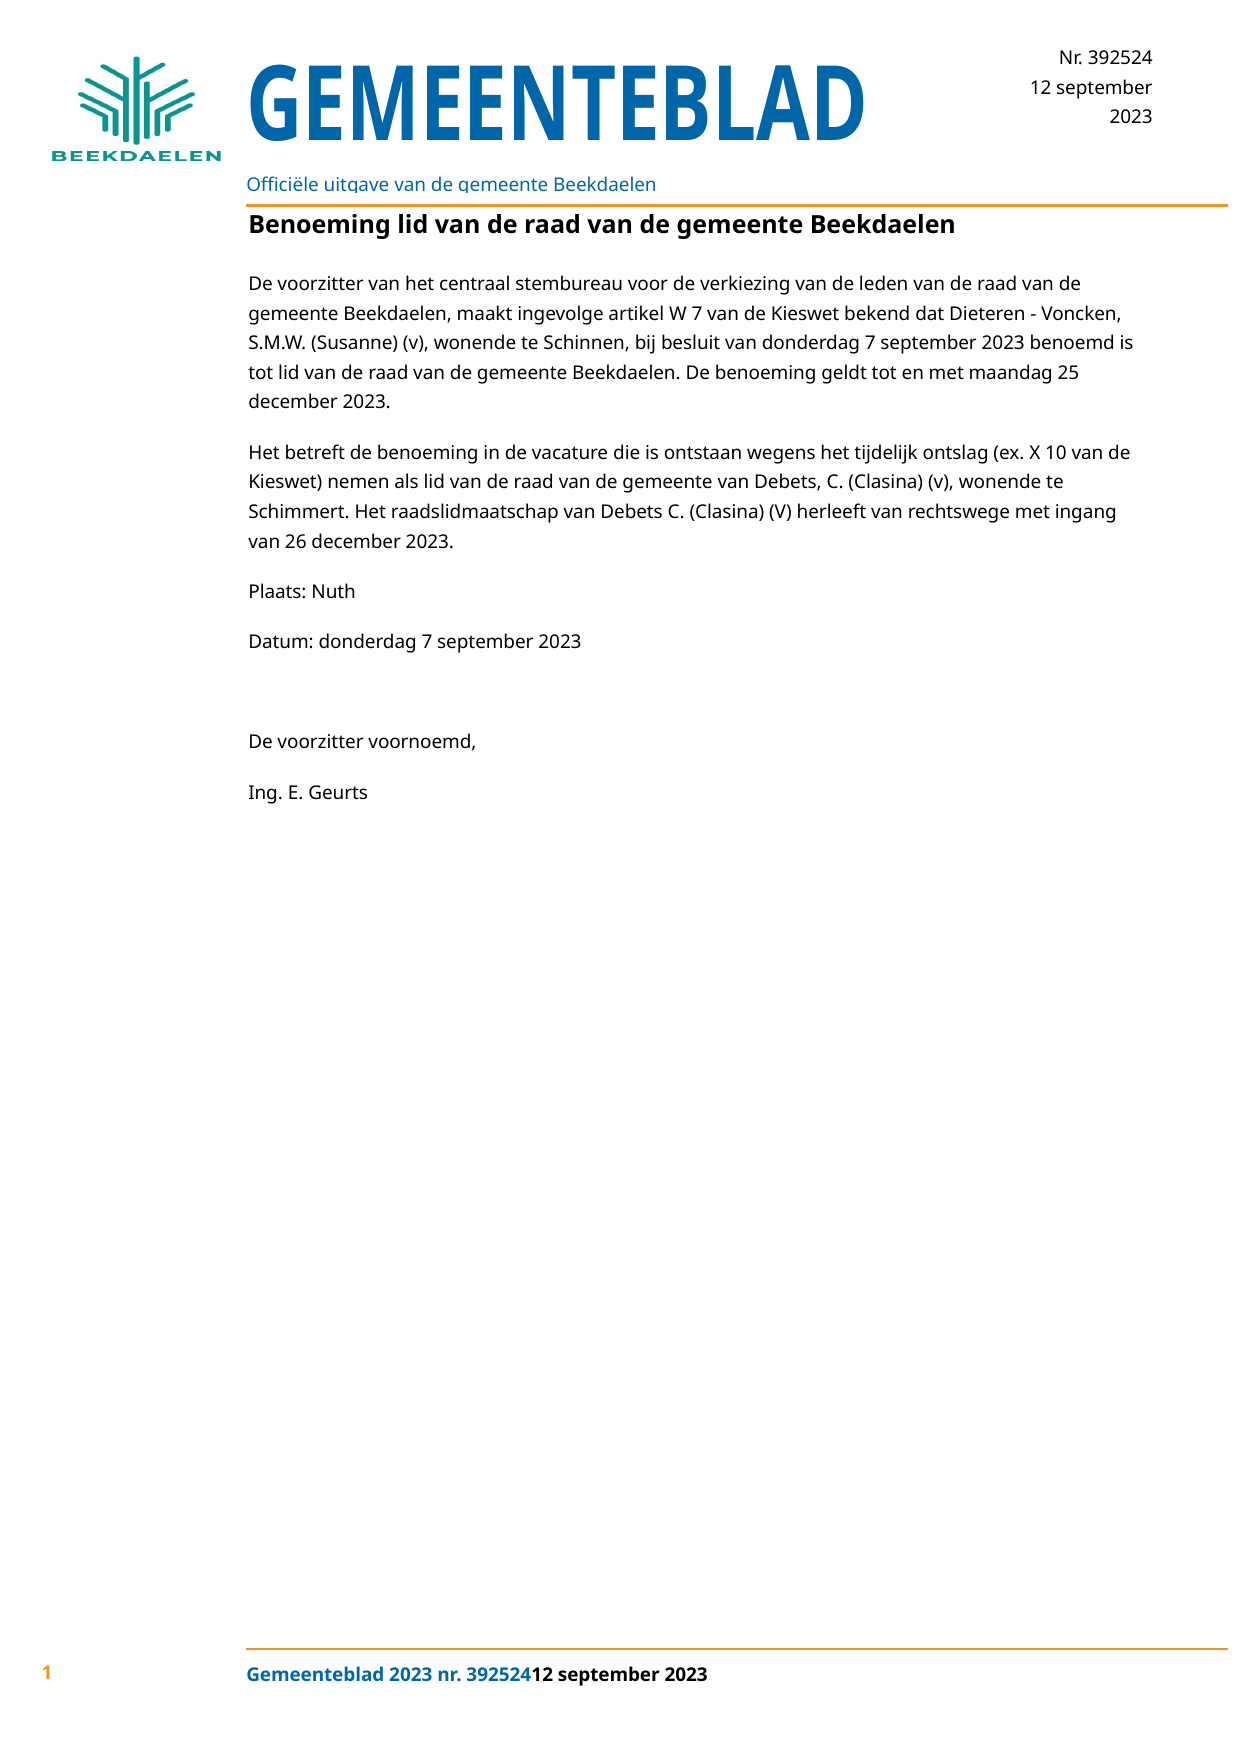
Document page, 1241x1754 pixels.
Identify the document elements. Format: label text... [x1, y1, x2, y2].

text Het betreft de benoeming in de vacature die is ontstaan wegens het tijdelijk ontslag (ex. X 10 van de Kieswet) nemen als lid van de raad van de gemeente van Debets, C. (Clasina) (v), wonende te Schimmert. Het raadslidmaatschap van Debets C. (Clasina) (V) herleeft van rechtswege met ingang van 26 december 2023. [248, 439, 1152, 553]
text De voorzitter voornoemd, [248, 728, 1152, 754]
text De voorzitter van het centraal stembureau voor de verkiezing van de leden van de raad van de gemeente Beekdaelen, maakt ingevolge artikel W 7 van de Kieswet bekend dat Dieteren - Voncken, S.M.W. (Susanne) (v), wonende te Schinnen, bij besluit van donderdag 7 september 2023 benoemd is tot lid van de raad van de gemeente Beekdaelen. De benoeming geldt tot en met maandag 25 december 2023. [248, 270, 1152, 414]
text Benoeming lid van de raad van de gemeente Beekdaelen [248, 207, 1152, 241]
picture [41, 47, 231, 172]
text Ing. E. Geurts [248, 779, 1152, 805]
text Plaats: Nuth [248, 578, 1152, 604]
text Datum: donderdag 7 september 2023 [248, 629, 1152, 654]
